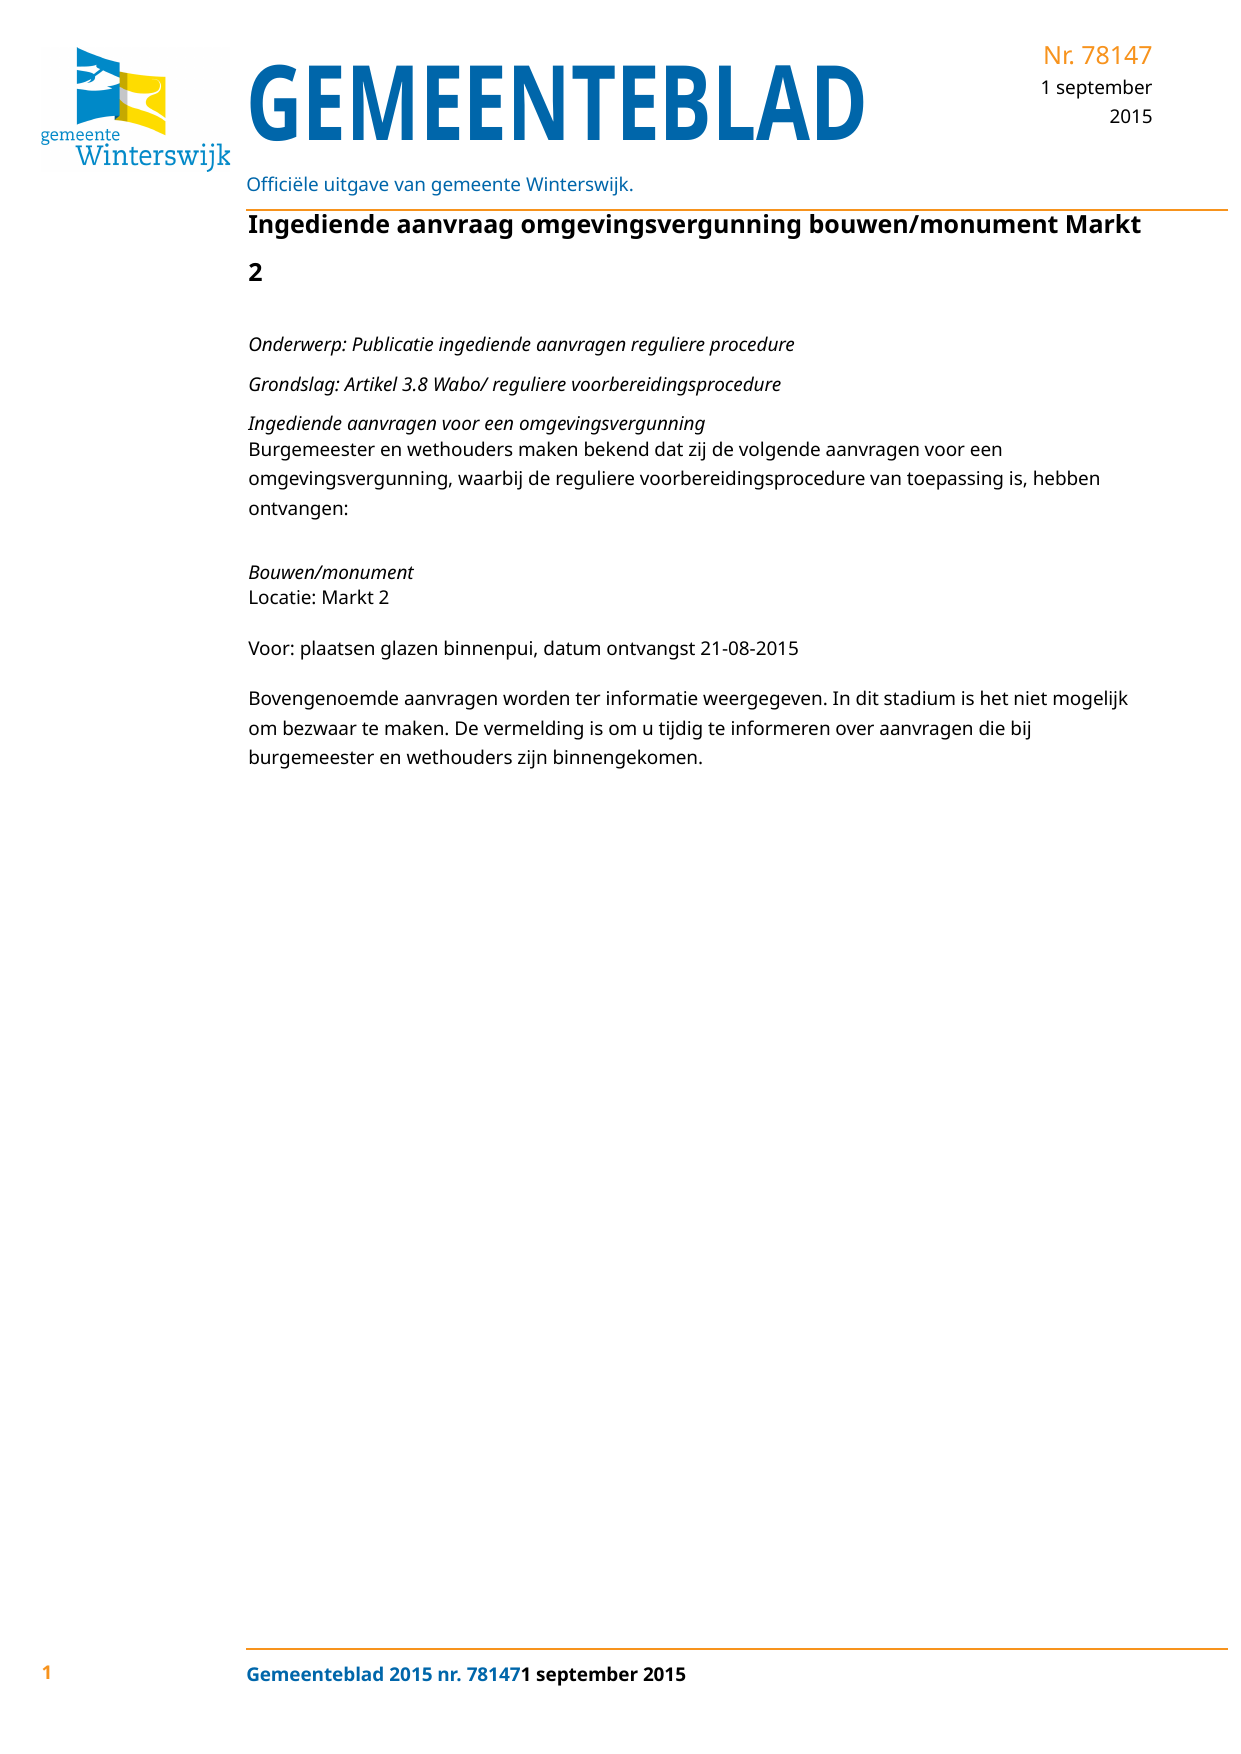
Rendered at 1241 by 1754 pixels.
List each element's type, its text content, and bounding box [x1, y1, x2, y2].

text Ingediende aanvragen voor een omgevingsvergunning [248, 410, 1152, 436]
text Locatie: Markt 2 [248, 584, 1152, 610]
text Grondslag: Artikel 3.8 Wabo/ reguliere voorbereidingsprocedure [248, 371, 1152, 396]
text Burgemeester en wethouders maken bekend dat zij de volgende aanvragen voor een omgevingsvergunning, waarbij de reguliere voorbereidingsprocedure van toepassing is, hebben ontvangen: [248, 436, 1152, 521]
text Bouwen/monument [248, 559, 1152, 584]
picture [41, 47, 231, 172]
picture [225, 153, 231, 162]
text Voor: plaatsen glazen binnenpui, datum ontvangst 21-08-2015 [248, 635, 1152, 661]
text Onderwerp: Publicatie ingediende aanvragen reguliere procedure [248, 331, 1152, 357]
text Bovengenoemde aanvragen worden ter informatie weergegeven. In dit stadium is het niet mogelijk om bezwaar te maken. De vermelding is om u tijdig te informeren over aanvragen die bij burgemeester en wethouders zijn binnengekomen. [248, 685, 1152, 770]
text Ingediende aanvraag omgevingsvergunning bouwen/monument Markt 2 [248, 211, 1152, 288]
